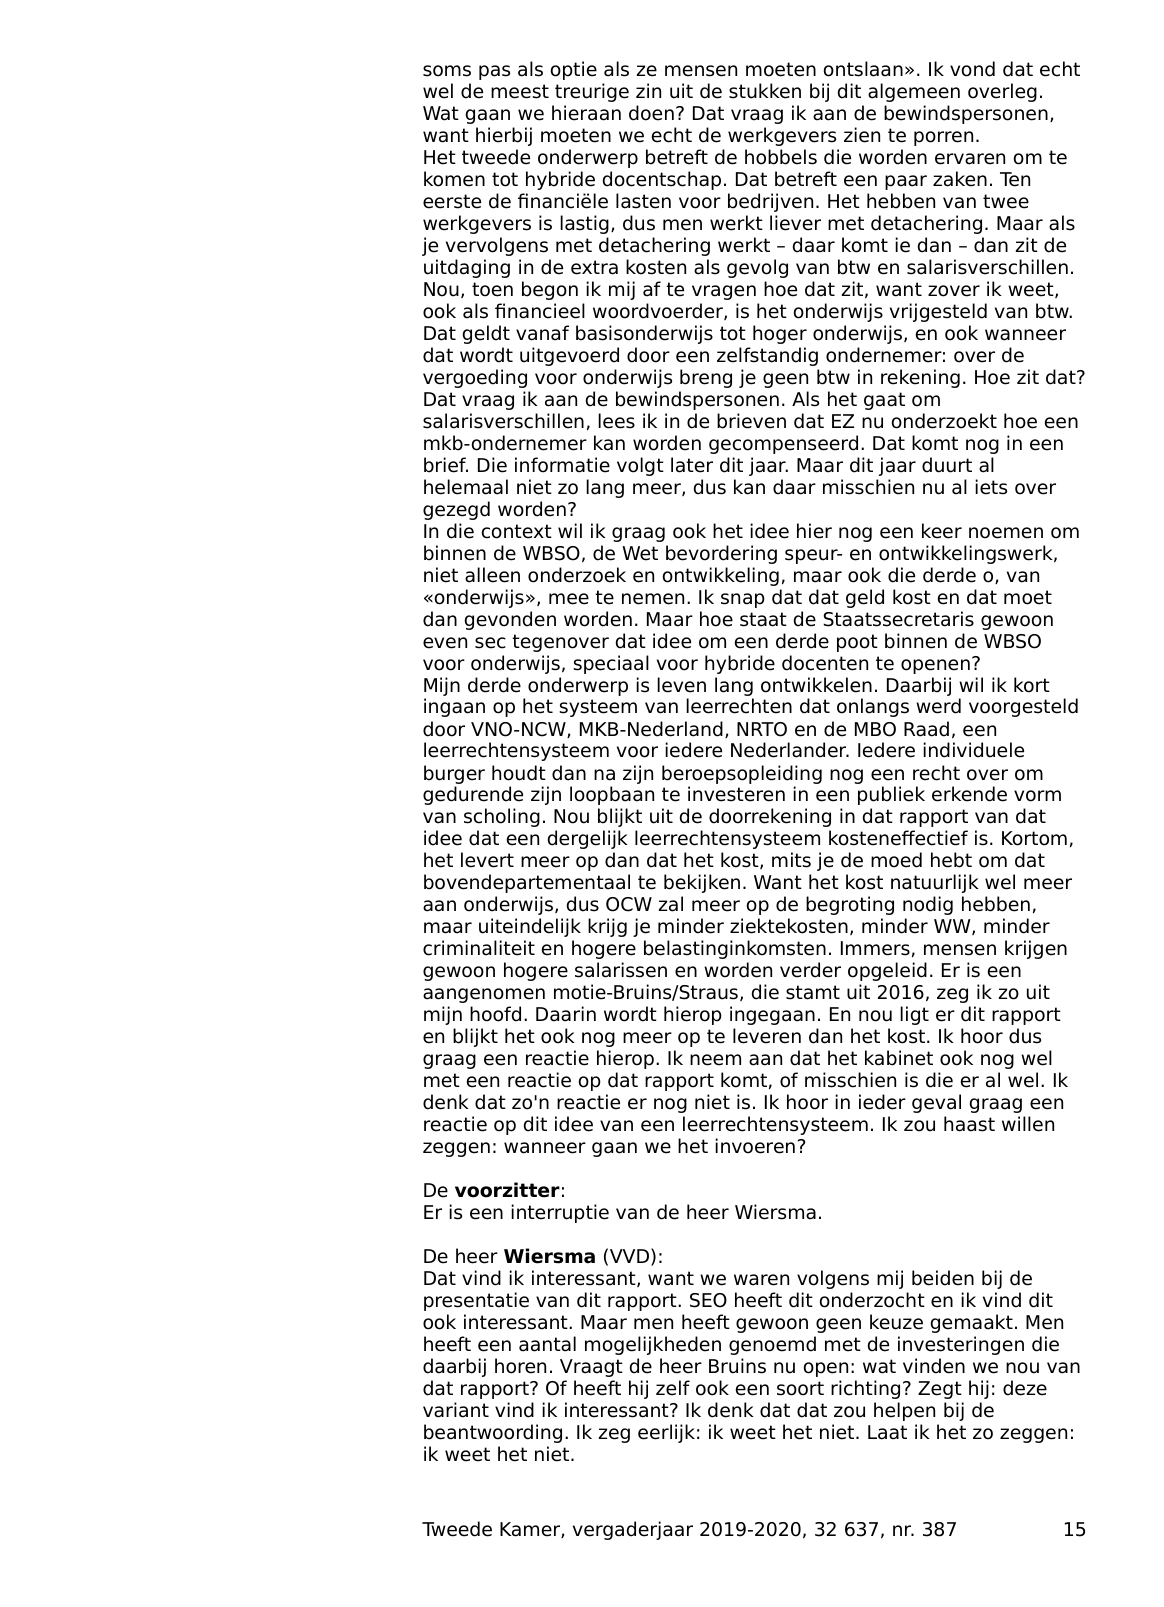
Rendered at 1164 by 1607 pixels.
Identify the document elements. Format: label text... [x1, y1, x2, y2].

text De heer Wiersma (VVD): [422, 1246, 1087, 1268]
text Dat vind ik interessant, want we waren volgens mij beiden bij de presentatie van dit rapport. SEO heeft dit onderzocht en ik vind dit ook interessant. Maar men heeft gewoon geen keuze gemaakt. Men heeft een aantal mogelijkheden genoemd met de investeringen die daarbij horen. Vraagt de heer Bruins nu open: wat vinden we nou van dat rapport? Of heeft hij zelf ook een soort richting? Zegt hij: deze variant vind ik interessant? Ik denk dat dat zou helpen bij de beantwoording. Ik zeg eerlijk: ik weet het niet. Laat ik het zo zeggen: ik weet het niet. [422, 1268, 1087, 1466]
text De voorzitter: [422, 1180, 1087, 1202]
text Mijn derde onderwerp is leven lang ontwikkelen. Daarbij wil ik kort ingaan op het systeem van leerrechten dat onlangs werd voorgesteld door VNO-NCW, MKB-Nederland, NRTO en de MBO Raad, een leerrechtensysteem voor iedere Nederlander. Iedere individuele burger houdt dan na zijn beroepsopleiding nog een recht over om gedurende zijn loopbaan te investeren in een publiek erkende vorm van scholing. Nou blijkt uit de doorrekening in dat rapport van dat idee dat een dergelijk leerrechtensysteem kosteneffectief is. Kortom, het levert meer op dan dat het kost, mits je de moed hebt om dat bovendepartementaal te bekijken. Want het kost natuurlijk wel meer aan onderwijs, dus OCW zal meer op de begroting nodig hebben, maar uiteindelijk krijg je minder ziektekosten, minder WW, minder criminaliteit en hogere belastinginkomsten. Immers, mensen krijgen gewoon hogere salarissen en worden verder opgeleid. Er is een aangenomen motie-Bruins/Straus, die stamt uit 2016, zeg ik zo uit mijn hoofd. Daarin wordt hierop ingegaan. En nou ligt er dit rapport en blijkt het ook nog meer op te leveren dan het kost. Ik hoor dus graag een reactie hierop. Ik neem aan dat het kabinet ook nog wel met een reactie op dat rapport komt, of misschien is die er al wel. Ik denk dat zo'n reactie er nog niet is. Ik hoor in ieder geval graag een reactie op dit idee van een leerrechtensysteem. Ik zou haast willen zeggen: wanneer gaan we het invoeren? [422, 674, 1087, 1158]
text Er is een interruptie van de heer Wiersma. [422, 1202, 1087, 1224]
text Het tweede onderwerp betreft de hobbels die worden ervaren om te komen tot hybride docentschap. Dat betreft een paar zaken. Ten eerste de financiële lasten voor bedrijven. Het hebben van twee werkgevers is lastig, dus men werkt liever met detachering. Maar als je vervolgens met detachering werkt – daar komt ie dan – dan zit de uitdaging in de extra kosten als gevolg van btw en salarisverschillen. Nou, toen begon ik mij af te vragen hoe dat zit, want zover ik weet, ook als financieel woordvoerder, is het onderwijs vrijgesteld van btw. Dat geldt vanaf basisonderwijs tot hoger onderwijs, en ook wanneer dat wordt uitgevoerd door een zelfstandig ondernemer: over de vergoeding voor onderwijs breng je geen btw in rekening. Hoe zit dat? Dat vraag ik aan de bewindspersonen. Als het gaat om salarisverschillen, lees ik in de brieven dat EZ nu onderzoekt hoe een mkb-ondernemer kan worden gecompenseerd. Dat komt nog in een brief. Die informatie volgt later dit jaar. Maar dit jaar duurt al helemaal niet zo lang meer, dus kan daar misschien nu al iets over gezegd worden? [422, 147, 1087, 521]
text In die context wil ik graag ook het idee hier nog een keer noemen om binnen de WBSO, de Wet bevordering speur- en ontwikkelingswerk, niet alleen onderzoek en ontwikkeling, maar ook die derde o, van «onderwijs», mee te nemen. Ik snap dat dat geld kost en dat moet dan gevonden worden. Maar hoe staat de Staatssecretaris gewoon even sec tegenover dat idee om een derde poot binnen de WBSO voor onderwijs, speciaal voor hybride docenten te openen? [422, 521, 1087, 674]
text soms pas als optie als ze mensen moeten ontslaan». Ik vond dat echt wel de meest treurige zin uit de stukken bij dit algemeen overleg. Wat gaan we hieraan doen? Dat vraag ik aan de bewindspersonen, want hierbij moeten we echt de werkgevers zien te porren. [422, 59, 1087, 147]
